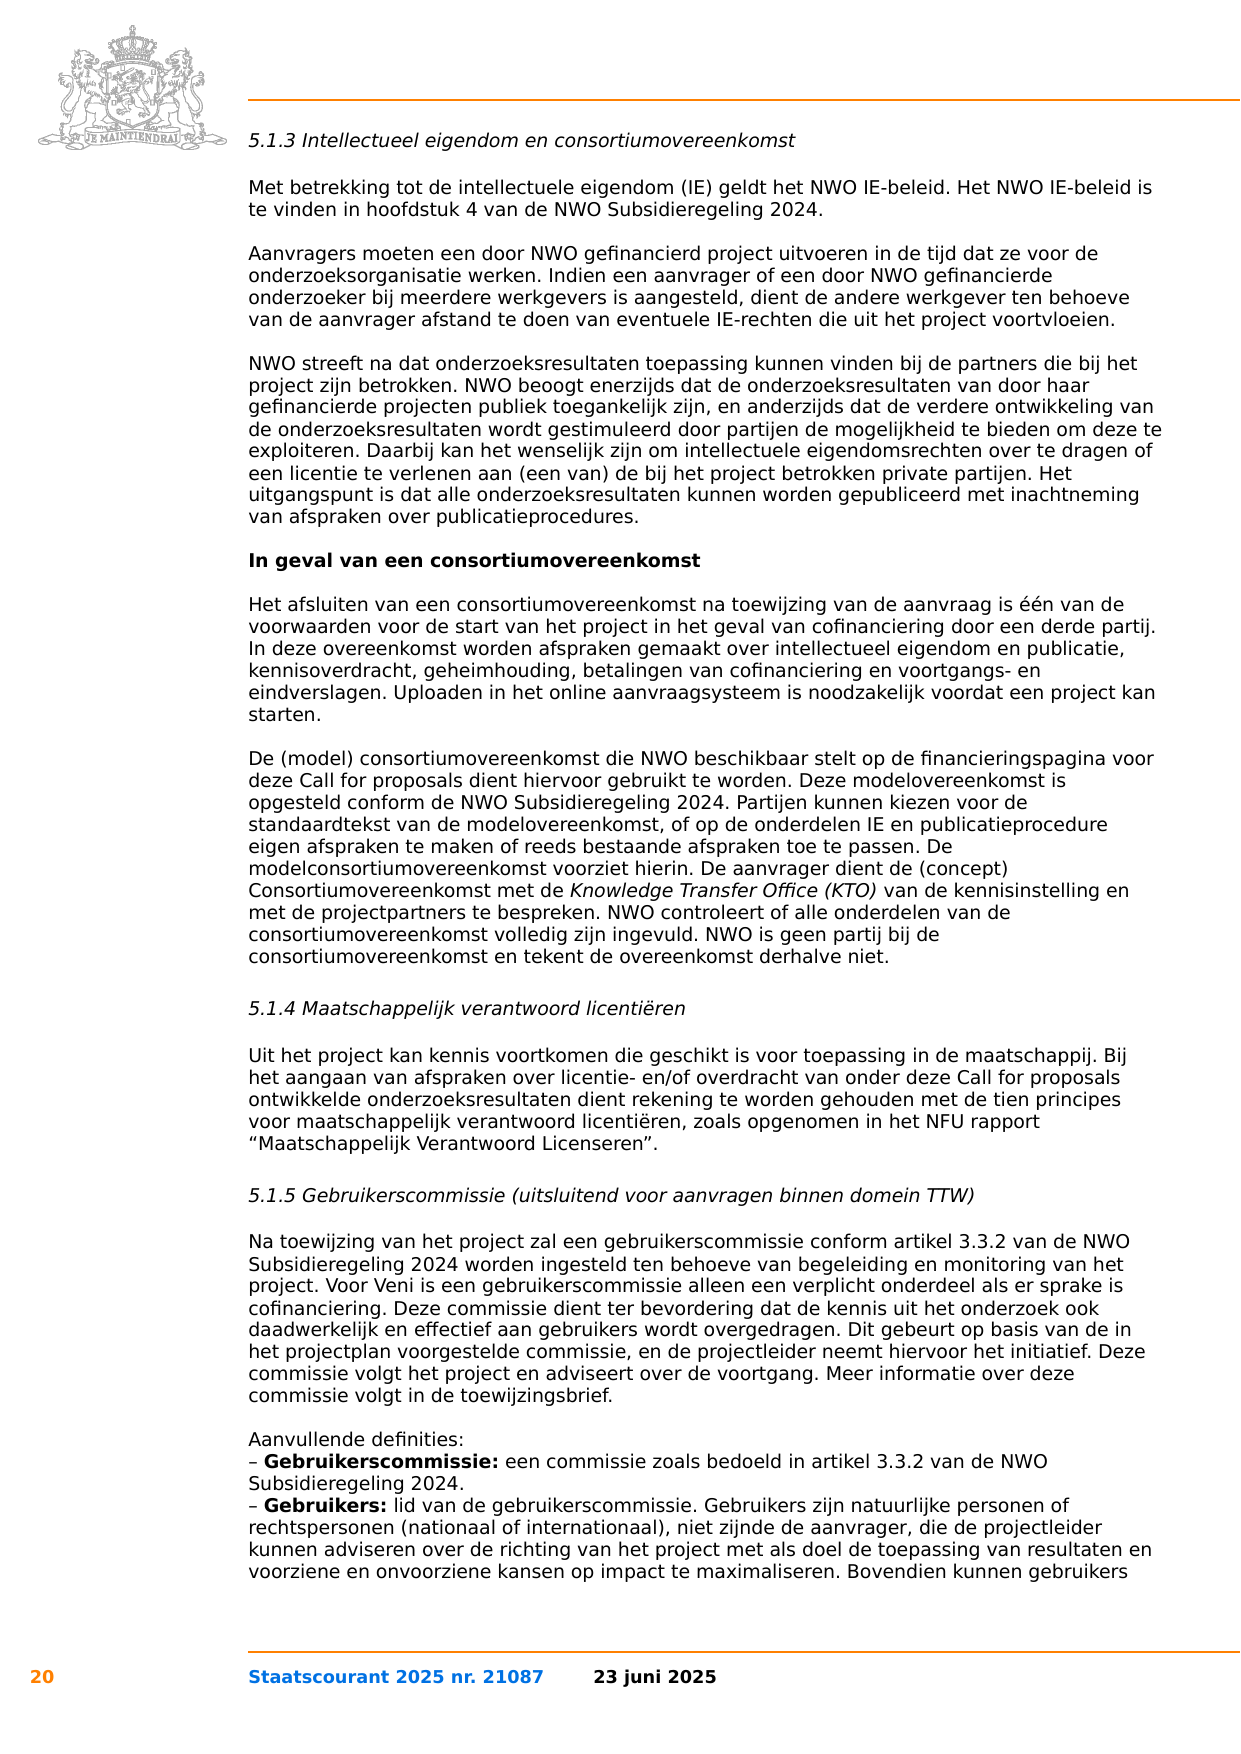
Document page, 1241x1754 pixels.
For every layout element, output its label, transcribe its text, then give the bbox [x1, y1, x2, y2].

subtitle In geval van een consortiumovereenkomst [248, 550, 1163, 572]
text De (model) consortiumovereenkomst die NWO beschikbaar stelt op de financieringspagina voor deze Call for proposals dient hiervoor gebruikt te worden. Deze modelovereenkomst is opgesteld conform de NWO Subsidieregeling 2024. Partijen kunnen kiezen voor de standaardtekst van de modelovereenkomst, of op de onderdelen IE en publicatieprocedure eigen afspraken te maken of reeds bestaande afspraken toe te passen. De modelconsortiumovereenkomst voorziet hierin. De aanvrager dient de (concept) Consortiumovereenkomst met de Knowledge Transfer Office (KTO) van de kennisinstelling en met de projectpartners te bespreken. NWO controleert of alle onderdelen van de consortiumovereenkomst volledig zijn ingevuld. NWO is geen partij bij de consortiumovereenkomst en tekent de overeenkomst derhalve niet. [248, 748, 1163, 968]
text Met betrekking tot de intellectuele eigendom (IE) geldt het NWO IE-beleid. Het NWO IE-beleid is te vinden in hoofdstuk 4 van de NWO Subsidieregeling 2024. [248, 177, 1163, 221]
subtitle 5.1.5 Gebruikerscommissie (uitsluitend voor aanvragen binnen domein TTW) [248, 1184, 1163, 1206]
text – Gebruikers: lid van de gebruikerscommissie. Gebruikers zijn natuurlijke personen of rechtspersonen (nationaal of internationaal), niet zijnde de aanvrager, die de projectleider kunnen adviseren over de richting van het project met als doel de toepassing van resultaten en voorziene en onvoorziene kansen op impact te maximaliseren. Bovendien kunnen gebruikers [248, 1495, 1163, 1583]
text – Gebruikerscommissie: een commissie zoals bedoeld in artikel 3.3.2 van de NWO Subsidieregeling 2024. [248, 1451, 1163, 1495]
subtitle 5.1.3 Intellectueel eigendom en consortiumovereenkomst [248, 130, 1163, 152]
text Het afsluiten van een consortiumovereenkomst na toewijzing van de aanvraag is één van de voorwaarden voor de start van het project in het geval van cofinanciering door een derde partij. In deze overeenkomst worden afspraken gemaakt over intellectueel eigendom en publicatie, kennisoverdracht, geheimhouding, betalingen van cofinanciering en voortgangs- en eindverslagen. Uploaden in het online aanvraagsysteem is noodzakelijk voordat een project kan starten. [248, 594, 1163, 726]
text Na toewijzing van het project zal een gebruikerscommissie conform artikel 3.3.2 van de NWO Subsidieregeling 2024 worden ingesteld ten behoeve van begeleiding en monitoring van het project. Voor Veni is een gebruikerscommissie alleen een verplicht onderdeel als er sprake is cofinanciering. Deze commissie dient ter bevordering dat de kennis uit het onderzoek ook daadwerkelijk en effectief aan gebruikers wordt overgedragen. Dit gebeurt op basis van de in het projectplan voorgestelde commissie, en de projectleider neemt hiervoor het initiatief. Deze commissie volgt het project en adviseert over de voortgang. Meer informatie over deze commissie volgt in de toewijzingsbrief. [248, 1231, 1163, 1407]
text Aanvragers moeten een door NWO gefinancierd project uitvoeren in de tijd dat ze voor de onderzoeksorganisatie werken. Indien een aanvrager of een door NWO gefinancierde onderzoeker bij meerdere werkgevers is aangesteld, dient de andere werkgever ten behoeve van de aanvrager afstand te doen van eventuele IE-rechten die uit het project voortvloeien. [248, 243, 1163, 331]
subtitle 5.1.4 Maatschappelijk verantwoord licentiëren [248, 998, 1163, 1019]
picture [38, 25, 227, 150]
text Uit het project kan kennis voortkomen die geschikt is voor toepassing in de maatschappij. Bij het aangaan van afspraken over licentie- en/of overdracht van onder deze Call for proposals ontwikkelde onderzoeksresultaten dient rekening te worden gehouden met de tien principes voor maatschappelijk verantwoord licentiëren, zoals opgenomen in het NFU rapport “Maatschappelijk Verantwoord Licenseren”. [248, 1044, 1163, 1154]
text NWO streeft na dat onderzoeksresultaten toepassing kunnen vinden bij de partners die bij het project zijn betrokken. NWO beoogt enerzijds dat de onderzoeksresultaten van door haar gefinancierde projecten publiek toegankelijk zijn, en anderzijds dat de verdere ontwikkeling van de onderzoeksresultaten wordt gestimuleerd door partijen de mogelijkheid te bieden om deze te exploiteren. Daarbij kan het wenselijk zijn om intellectuele eigendomsrechten over te dragen of een licentie te verlenen aan (een van) de bij het project betrokken private partijen. Het uitgangspunt is dat alle onderzoeksresultaten kunnen worden gepubliceerd met inachtneming van afspraken over publicatieprocedures. [248, 352, 1163, 528]
text Aanvullende deﬁnities: [248, 1429, 1163, 1451]
